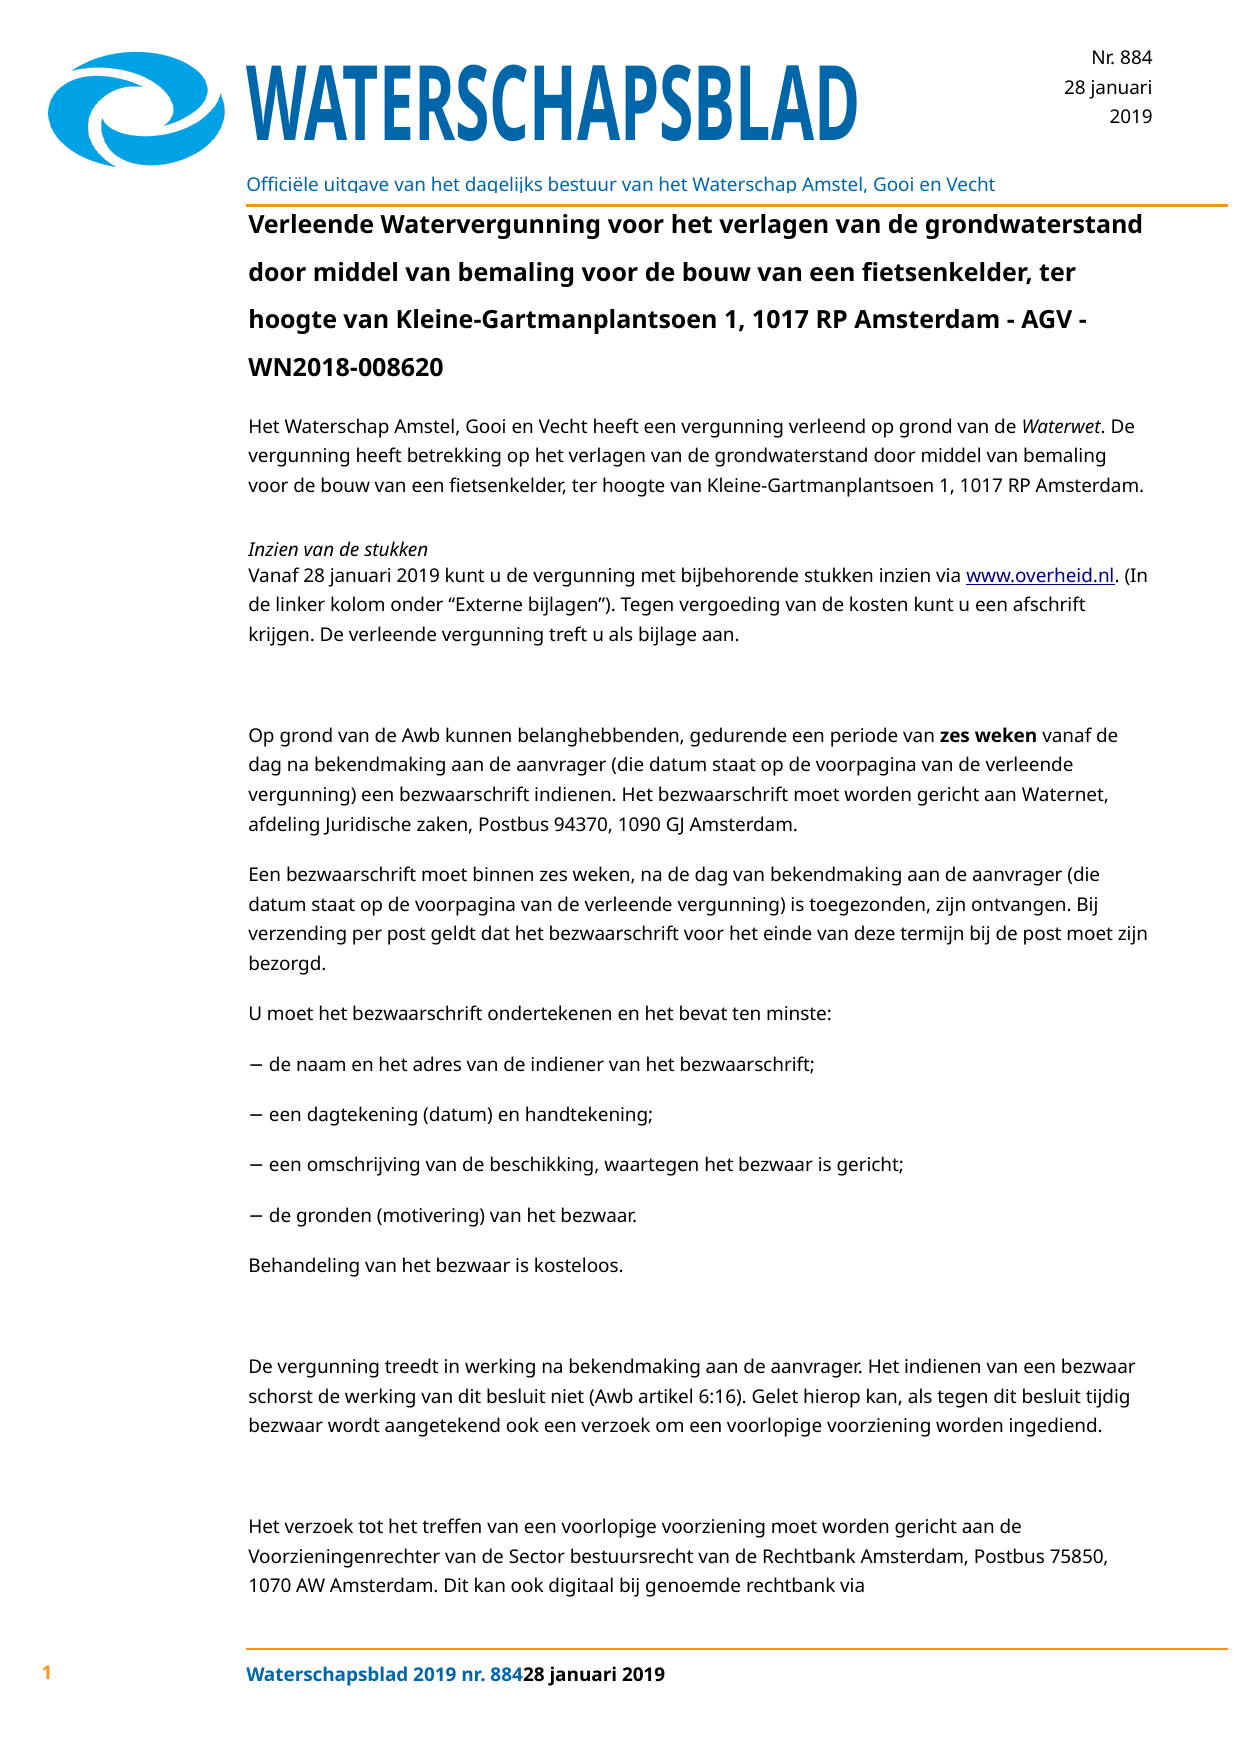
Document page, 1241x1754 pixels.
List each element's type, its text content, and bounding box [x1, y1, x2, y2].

text Op grond van de Awb kunnen belanghebbenden, gedurende een periode van zes weken vanaf de dag na bekendmaking aan de aanvrager (die datum staat op de voorpagina van de verleende vergunning) een bezwaarschrift indienen. Het bezwaarschrift moet worden gericht aan Waternet, afdeling Juridische zaken, Postbus 94370, 1090 GJ Amsterdam. [248, 722, 1152, 836]
text − een dagtekening (datum) en handtekening; [248, 1101, 1152, 1127]
text Vanaf 28 januari 2019 kunt u de vergunning met bijbehorende stukken inzien via www.overheid.nl. (In de linker kolom onder “Externe bijlagen”). Tegen vergoeding van de kosten kunt u een afschrift krijgen. De verleende vergunning treft u als bijlage aan. [248, 562, 1152, 647]
text Het verzoek tot het treffen van een voorlopige voorziening moet worden gericht aan de Voorzieningenrechter van de Sector bestuursrecht van de Rechtbank Amsterdam, Postbus 75850, 1070 AW Amsterdam. Dit kan ook digitaal bij genoemde rechtbank via [248, 1513, 1152, 1598]
text Verleende Watervergunning voor het verlagen van de grondwaterstand door middel van bemaling voor de bouw van een fietsenkelder, ter hoogte van Kleine-Gartmanplantsoen 1, 1017 RP Amsterdam - AGV - WN2018-008620 [248, 207, 1152, 384]
text Een bezwaarschrift moet binnen zes weken, na de dag van bekendmaking aan de aanvrager (die datum staat op de voorpagina van de verleende vergunning) is toegezonden, zijn ontvangen. Bij verzending per post geldt dat het bezwaarschrift voor het einde van deze termijn bij de post moet zijn bezorgd. [248, 861, 1152, 976]
text Behandeling van het bezwaar is kosteloos. [248, 1252, 1152, 1278]
text Inzien van de stukken [248, 536, 1152, 562]
text − de naam en het adres van de indiener van het bezwaarschrift; [248, 1051, 1152, 1076]
text U moet het bezwaarschrift ondertekenen en het bevat ten minste: [248, 1000, 1152, 1026]
text − de gronden (motivering) van het bezwaar. [248, 1202, 1152, 1228]
text Het Waterschap Amstel, Gooi en Vecht heeft een vergunning verleend op grond van de Waterwet. De vergunning heeft betrekking op het verlagen van de grondwaterstand door middel van bemaling voor de bouw van een fietsenkelder, ter hoogte van Kleine-Gartmanplantsoen 1, 1017 RP Amsterdam. [248, 413, 1152, 498]
picture [41, 47, 231, 172]
text − een omschrijving van de beschikking, waartegen het bezwaar is gericht; [248, 1152, 1152, 1177]
text De vergunning treedt in werking na bekendmaking aan de aanvrager. Het indienen van een bezwaar schorst de werking van dit besluit niet (Awb artikel 6:16). Gelet hierop kan, als tegen dit besluit tijdig bezwaar wordt aangetekend ook een verzoek om een voorlopige voorziening worden ingediend. [248, 1353, 1152, 1438]
